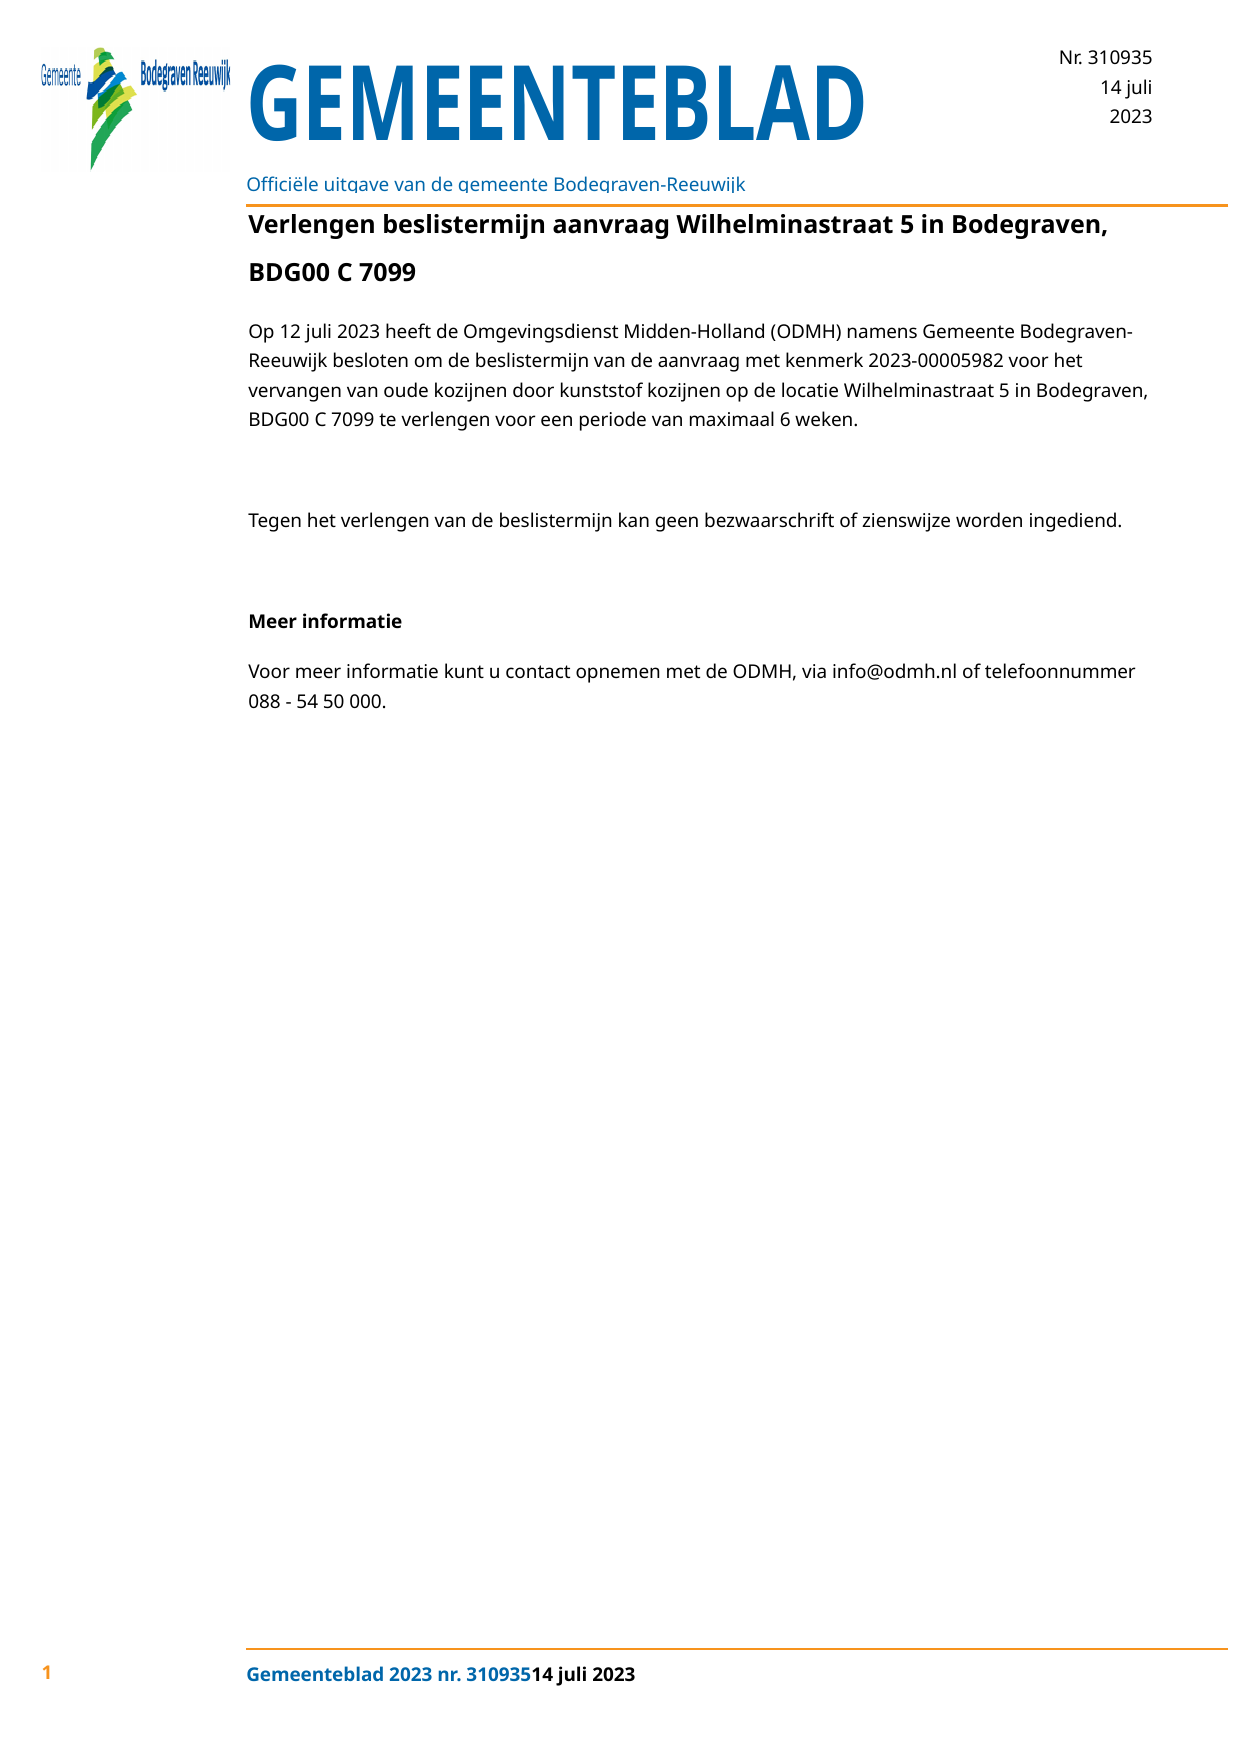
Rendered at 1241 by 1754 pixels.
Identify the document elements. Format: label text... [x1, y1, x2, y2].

text Tegen het verlengen van de beslistermijn kan geen bezwaarschrift of zienswijze worden ingediend. [248, 507, 1152, 533]
text Op 12 juli 2023 heeft de Omgevingsdienst Midden-Holland (ODMH) namens Gemeente Bodegraven-Reeuwijk besloten om de beslistermijn van de aanvraag met kenmerk 2023-00005982 voor het vervangen van oude kozijnen door kunststof kozijnen op de locatie Wilhelminastraat 5 in Bodegraven, BDG00 C 7099 te verlengen voor een periode van maximaal 6 weken. [248, 318, 1152, 432]
text Meer informatie [248, 608, 1152, 634]
text Voor meer informatie kunt u contact opnemen met de ODMH, via info@odmh.nl of telefoonnummer 088 - 54 50 000. [248, 659, 1152, 714]
picture [41, 47, 231, 172]
text Verlengen beslistermijn aanvraag Wilhelminastraat 5 in Bodegraven, BDG00 C 7099 [248, 207, 1152, 288]
